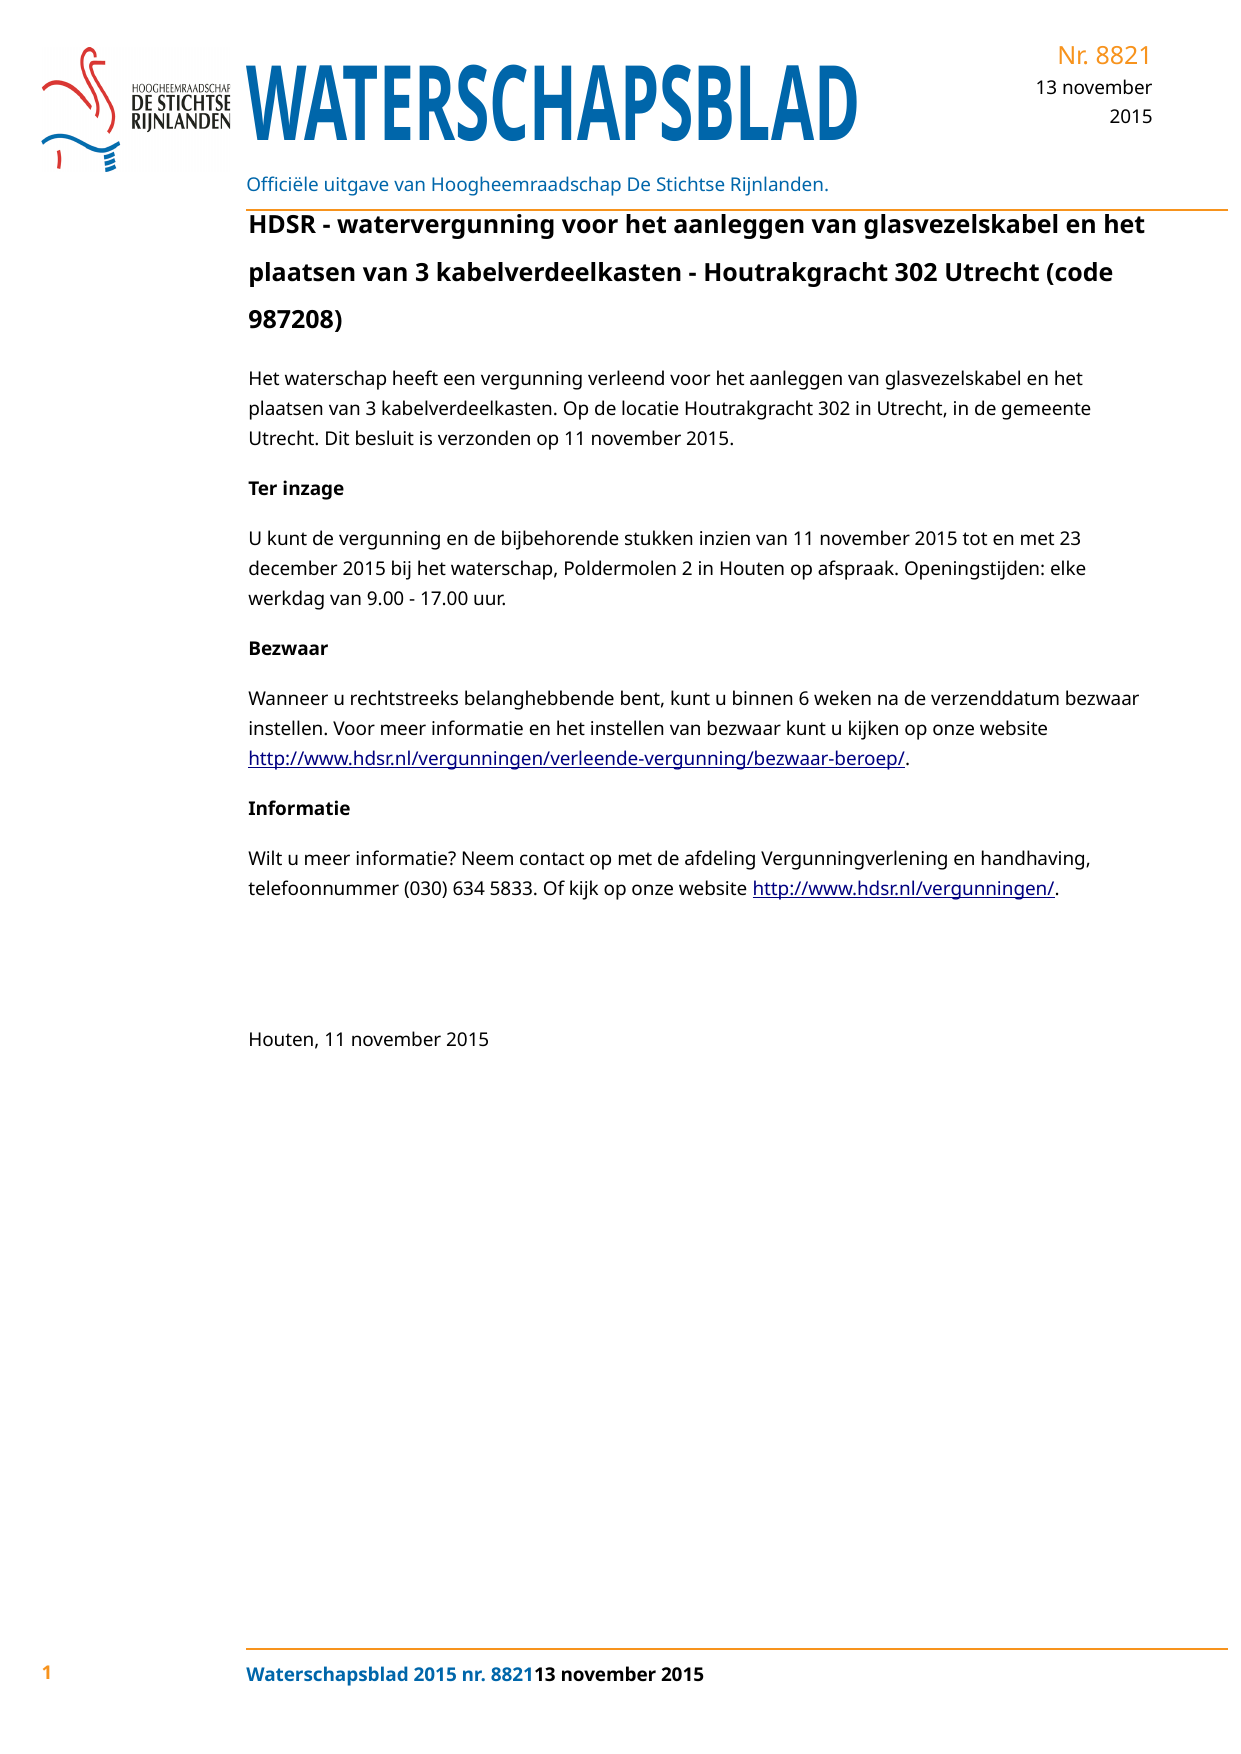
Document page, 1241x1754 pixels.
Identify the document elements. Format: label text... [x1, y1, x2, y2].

text Informatie [248, 795, 1152, 821]
text Wilt u meer informatie? Neem contact op met de afdeling Vergunningverlening en handhaving, telefoonnummer (030) 634 5833. Of kijk op onze website http://www.hdsr.nl/vergunningen/. [248, 846, 1152, 901]
text HDSR - watervergunning voor het aanleggen van glasvezelskabel en het plaatsen van 3 kabelverdeelkasten - Houtrakgracht 302 Utrecht (code 987208) [248, 211, 1152, 336]
text U kunt de vergunning en de bijbehorende stukken inzien van 11 november 2015 tot en met 23 december 2015 bij het waterschap, Poldermolen 2 in Houten op afspraak. Openingstijden: elke werkdag van 9.00 - 17.00 uur. [248, 526, 1152, 610]
text Wanneer u rechtstreeks belanghebbende bent, kunt u binnen 6 weken na de verzenddatum bezwaar instellen. Voor meer informatie en het instellen van bezwaar kunt u kijken op onze website http://www.hdsr.nl/vergunningen/verleende-vergunning/bezwaar-beroep/. [248, 686, 1152, 770]
picture [41, 47, 231, 172]
text Bezwaar [248, 635, 1152, 661]
text Ter inzage [248, 475, 1152, 501]
text Houten, 11 november 2015 [248, 1026, 1152, 1052]
text Het waterschap heeft een vergunning verleend voor het aanleggen van glasvezelskabel en het plaatsen van 3 kabelverdeelkasten. Op de locatie Houtrakgracht 302 in Utrecht, in de gemeente Utrecht. Dit besluit is verzonden op 11 november 2015. [248, 366, 1152, 450]
